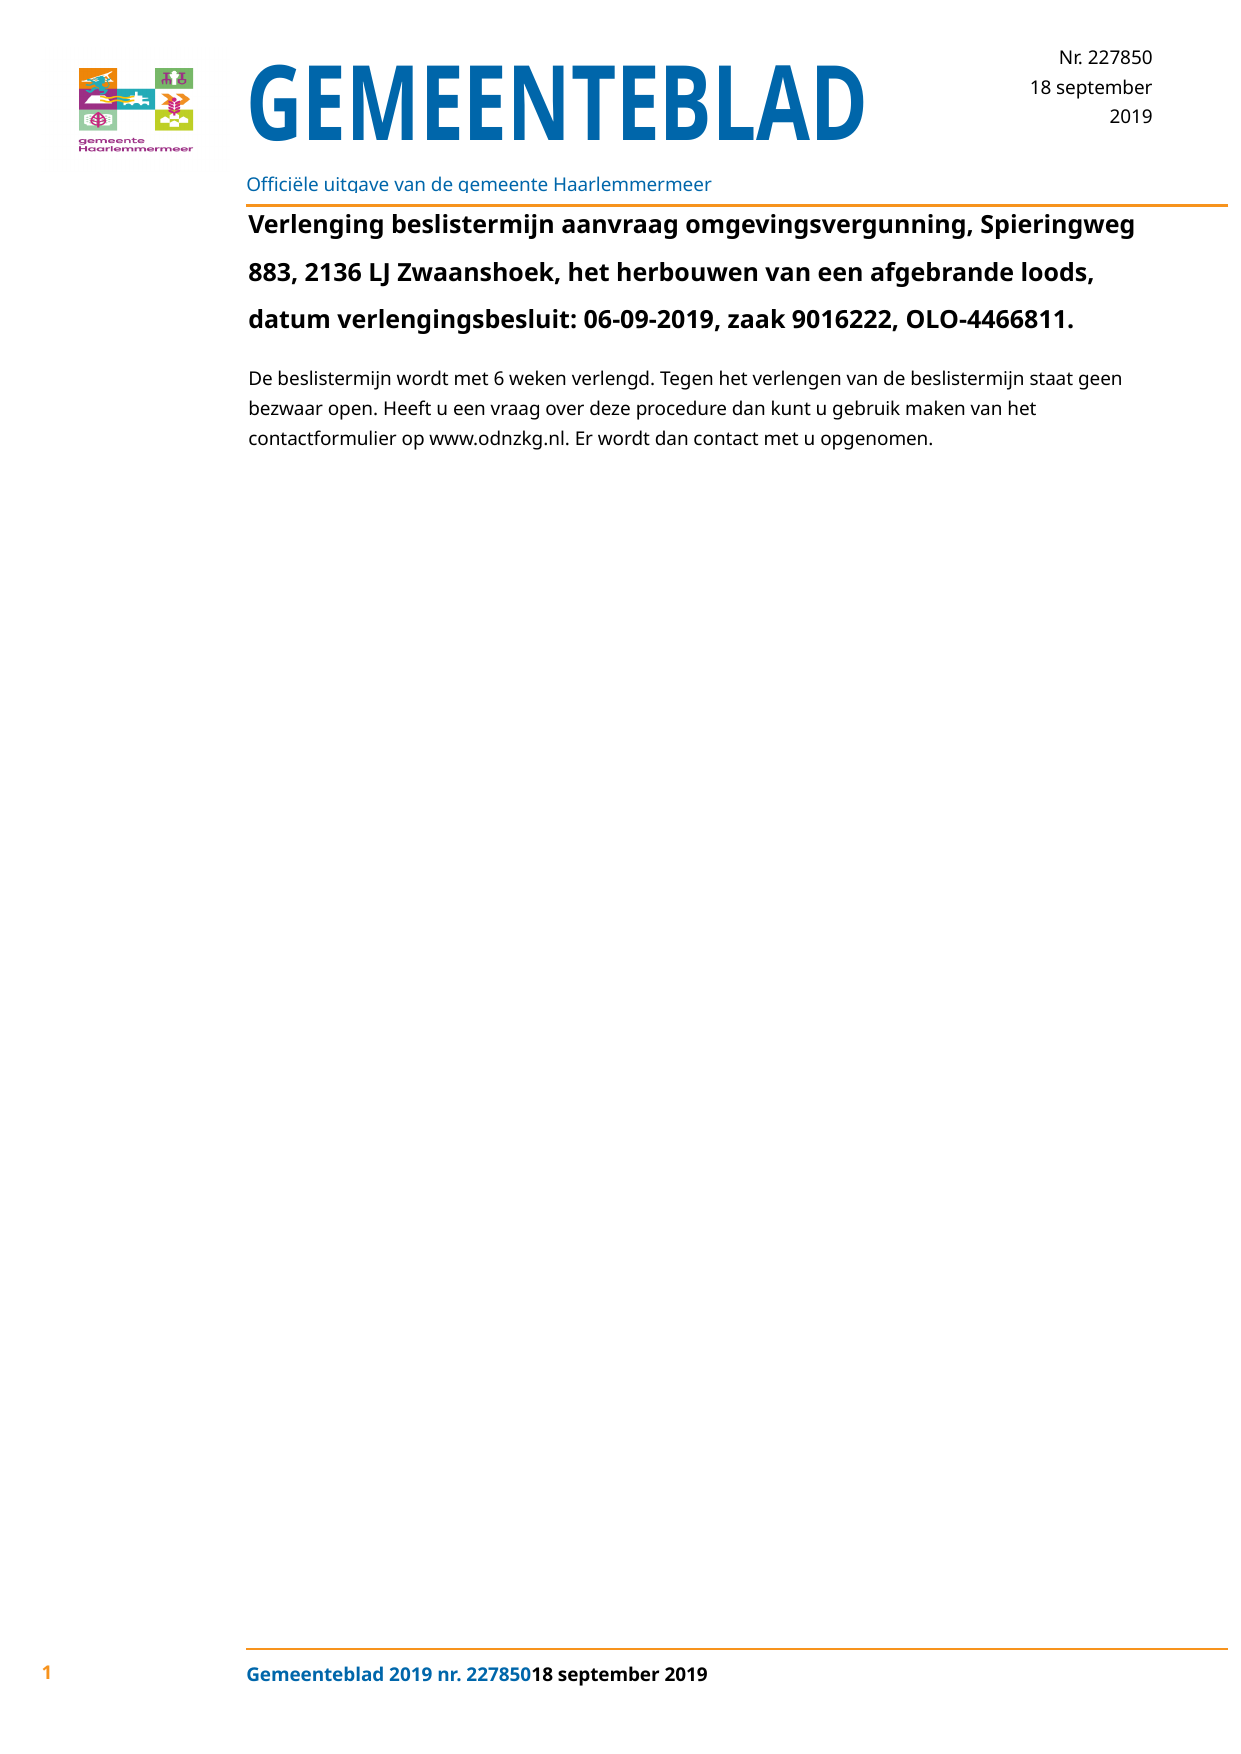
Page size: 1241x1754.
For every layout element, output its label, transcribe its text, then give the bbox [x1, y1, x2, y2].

text Verlenging beslistermijn aanvraag omgevingsvergunning, Spieringweg 883, 2136 LJ Zwaanshoek, het herbouwen van een afgebrande loods, datum verlengingsbesluit: 06-09-2019, zaak 9016222, OLO-4466811. [248, 207, 1152, 336]
text De beslistermijn wordt met 6 weken verlengd. Tegen het verlengen van de beslistermijn staat geen bezwaar open. Heeft u een vraag over deze procedure dan kunt u gebruik maken van het contactformulier op www.odnzkg.nl. Er wordt dan contact met u opgenomen. [248, 366, 1152, 450]
picture [41, 47, 231, 172]
